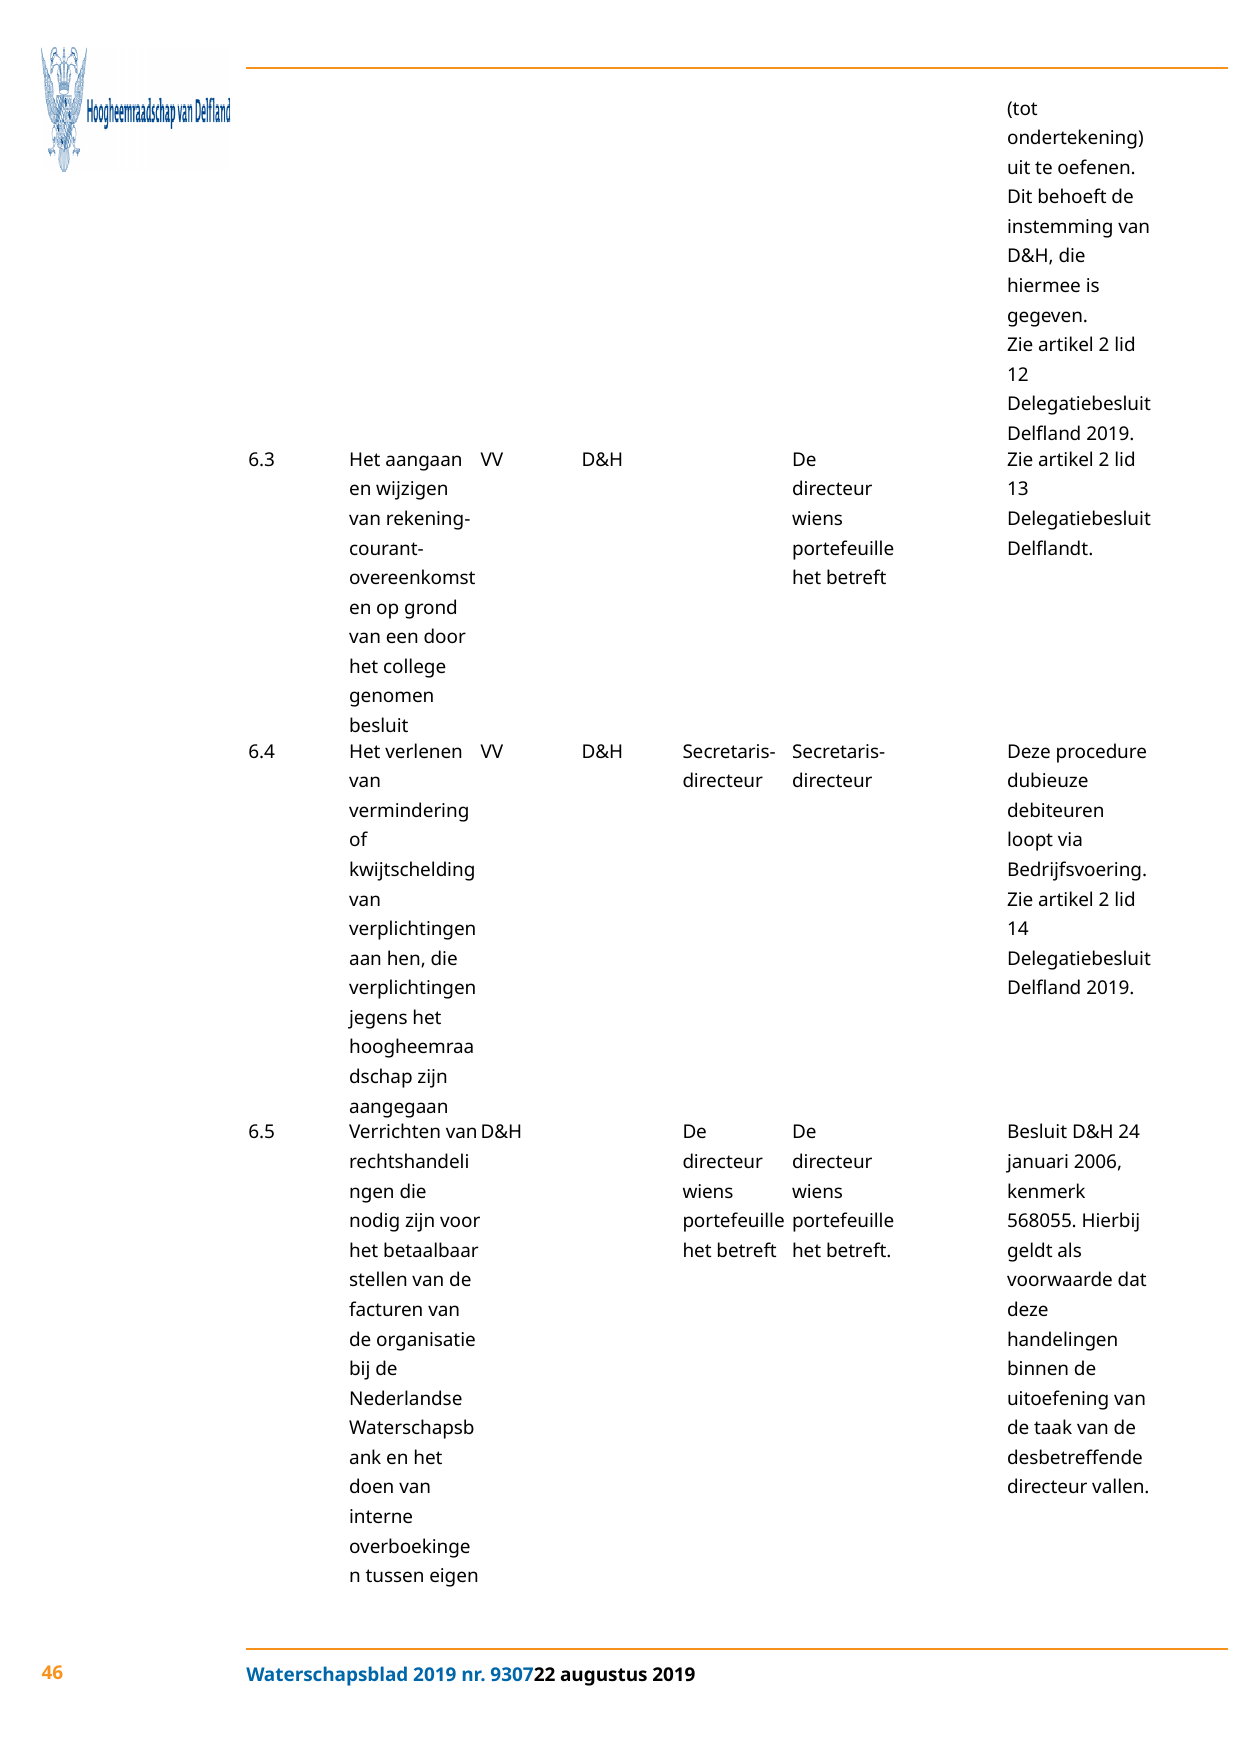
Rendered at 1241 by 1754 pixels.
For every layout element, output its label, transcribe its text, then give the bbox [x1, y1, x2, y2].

table_cell Besluit D&H 24 januari 2006, kenmerk 568055. Hierbij geldt als voorwaarde dat deze handelingen binnen de uitoefening van de taak van de desbetreffende directeur vallen. [1007, 1119, 1152, 1588]
table_cell D&H [581, 738, 682, 1119]
table_cell [248, 95, 349, 446]
table_cell De directeur wiens portefeuille het betreft [682, 1119, 792, 1588]
table_cell 6.3 [248, 446, 349, 738]
picture [41, 47, 231, 172]
table_cell [902, 446, 1007, 738]
table_cell 6.5 [248, 1119, 349, 1588]
table_cell [349, 95, 480, 446]
table_cell (tot ondertekening) uit te oefenen. Dit behoeft de instemming van D&H, die hiermee is gegeven. Zie artikel 2 lid 12 Delegatiebesluit Delfland 2019. [1007, 95, 1152, 446]
table_cell Secretaris-directeur [792, 738, 902, 1119]
table_cell Verrichten van rechtshandelingen die nodig zijn voor het betaalbaar stellen van de facturen van de organisatie bij de Nederlandse Waterschapsbank en het doen van interne overboekingen tussen eigen [349, 1119, 480, 1588]
table_cell VV [480, 446, 581, 738]
table_cell [902, 1119, 1007, 1588]
table_cell Het aangaan en wijzigen van rekening-courant- overeenkomsten op grond van een door het college genomen besluit [349, 446, 480, 738]
table_cell De directeur wiens portefeuille het betreft [792, 446, 902, 738]
table_cell Zie artikel 2 lid 13 Delegatiebesluit Delflandt. [1007, 446, 1152, 738]
table_cell 6.4 [248, 738, 349, 1119]
table_cell Deze procedure dubieuze debiteuren loopt via Bedrijfsvoering. Zie artikel 2 lid 14 Delegatiebesluit Delfland 2019. [1007, 738, 1152, 1119]
table_cell [682, 446, 792, 738]
table_cell VV [480, 738, 581, 1119]
table_cell [902, 95, 1007, 446]
table_cell Het verlenen van vermindering of kwijtschelding van verplichtingen aan hen, die verplichtingen jegens het hoogheemraadschap zijn aangegaan [349, 738, 480, 1119]
table_cell [480, 95, 581, 446]
table_cell [581, 1119, 682, 1588]
table_cell D&H [581, 446, 682, 738]
table_cell [682, 95, 792, 446]
table_cell D&H [480, 1119, 581, 1588]
table_cell Secretaris-directeur [682, 738, 792, 1119]
table_cell [902, 738, 1007, 1119]
table_cell [581, 95, 682, 446]
table_cell De directeur wiens portefeuille het betreft. [792, 1119, 902, 1588]
table_cell [792, 95, 902, 446]
